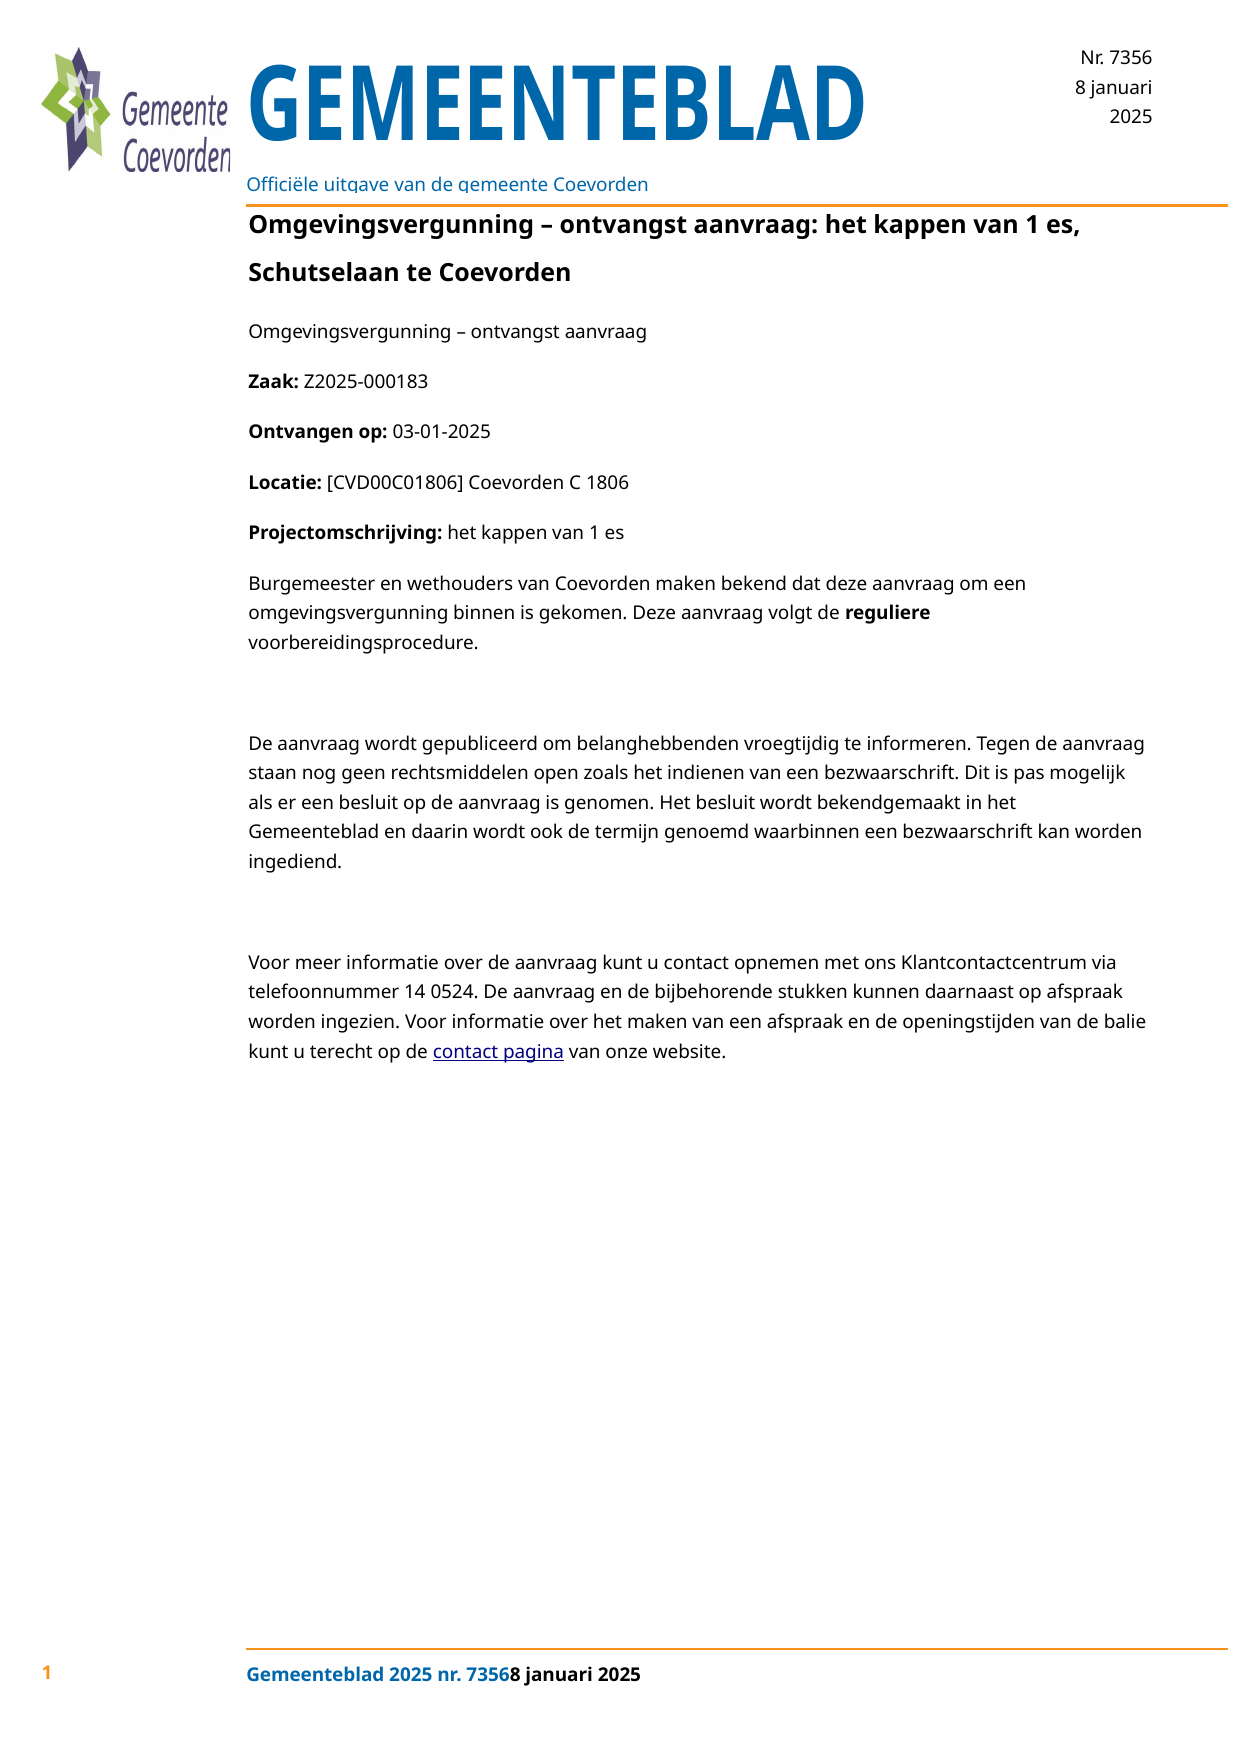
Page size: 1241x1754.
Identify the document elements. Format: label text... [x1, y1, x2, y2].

text Zaak: Z2025-000183 [248, 368, 1152, 394]
text De aanvraag wordt gepubliceerd om belanghebbenden vroegtijdig te informeren. Tegen de aanvraag staan nog geen rechtsmiddelen open zoals het indienen van een bezwaarschrift. Dit is pas mogelijk als er een besluit op de aanvraag is genomen. Het besluit wordt bekendgemaakt in het Gemeenteblad en daarin wordt ook de termijn genoemd waarbinnen een bezwaarschrift kan worden ingediend. [248, 730, 1152, 874]
picture [41, 47, 231, 172]
text Burgemeester en wethouders van Coevorden maken bekend dat deze aanvraag om een omgevingsvergunning binnen is gekomen. Deze aanvraag volgt de reguliere voorbereidingsprocedure. [248, 570, 1152, 655]
text Omgevingsvergunning – ontvangst aanvraag [248, 318, 1152, 344]
text Ontvangen op: 03-01-2025 [248, 419, 1152, 444]
text Projectomschrijving: het kappen van 1 es [248, 519, 1152, 545]
text Locatie: [CVD00C01806] Coevorden C 1806 [248, 469, 1152, 495]
text Omgevingsvergunning – ontvangst aanvraag: het kappen van 1 es, Schutselaan te Coevorden [248, 207, 1152, 288]
text Voor meer informatie over de aanvraag kunt u contact opnemen met ons Klantcontactcentrum via telefoonnummer 14 0524. De aanvraag en de bijbehorende stukken kunnen daarnaast op afspraak worden ingezien. Voor informatie over het maken van een afspraak en de openingstijden van de balie kunt u terecht op de contact pagina van onze website. [248, 949, 1152, 1064]
